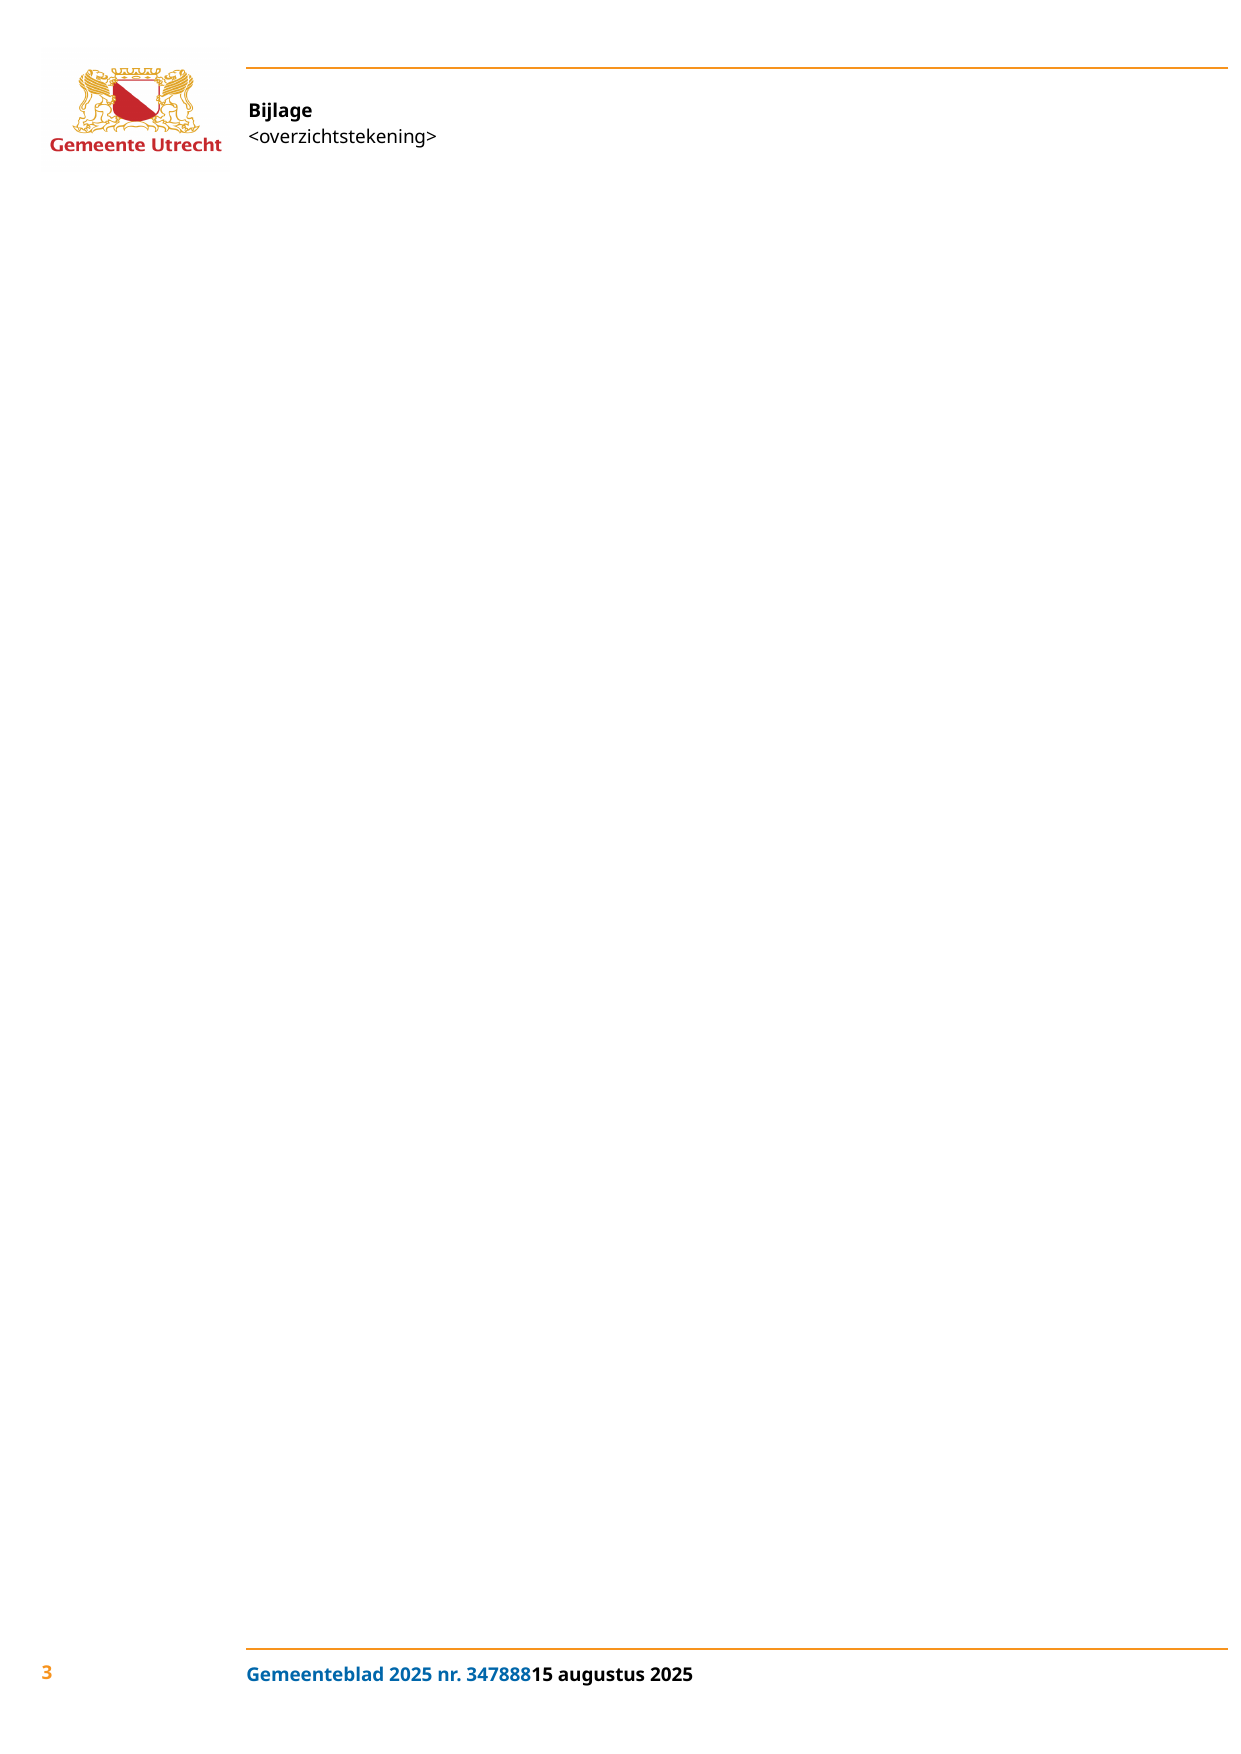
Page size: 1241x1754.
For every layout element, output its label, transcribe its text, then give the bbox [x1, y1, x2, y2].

picture [41, 47, 231, 172]
text Bijlage [248, 95, 1152, 123]
text <overzichtstekening> [248, 123, 1152, 149]
